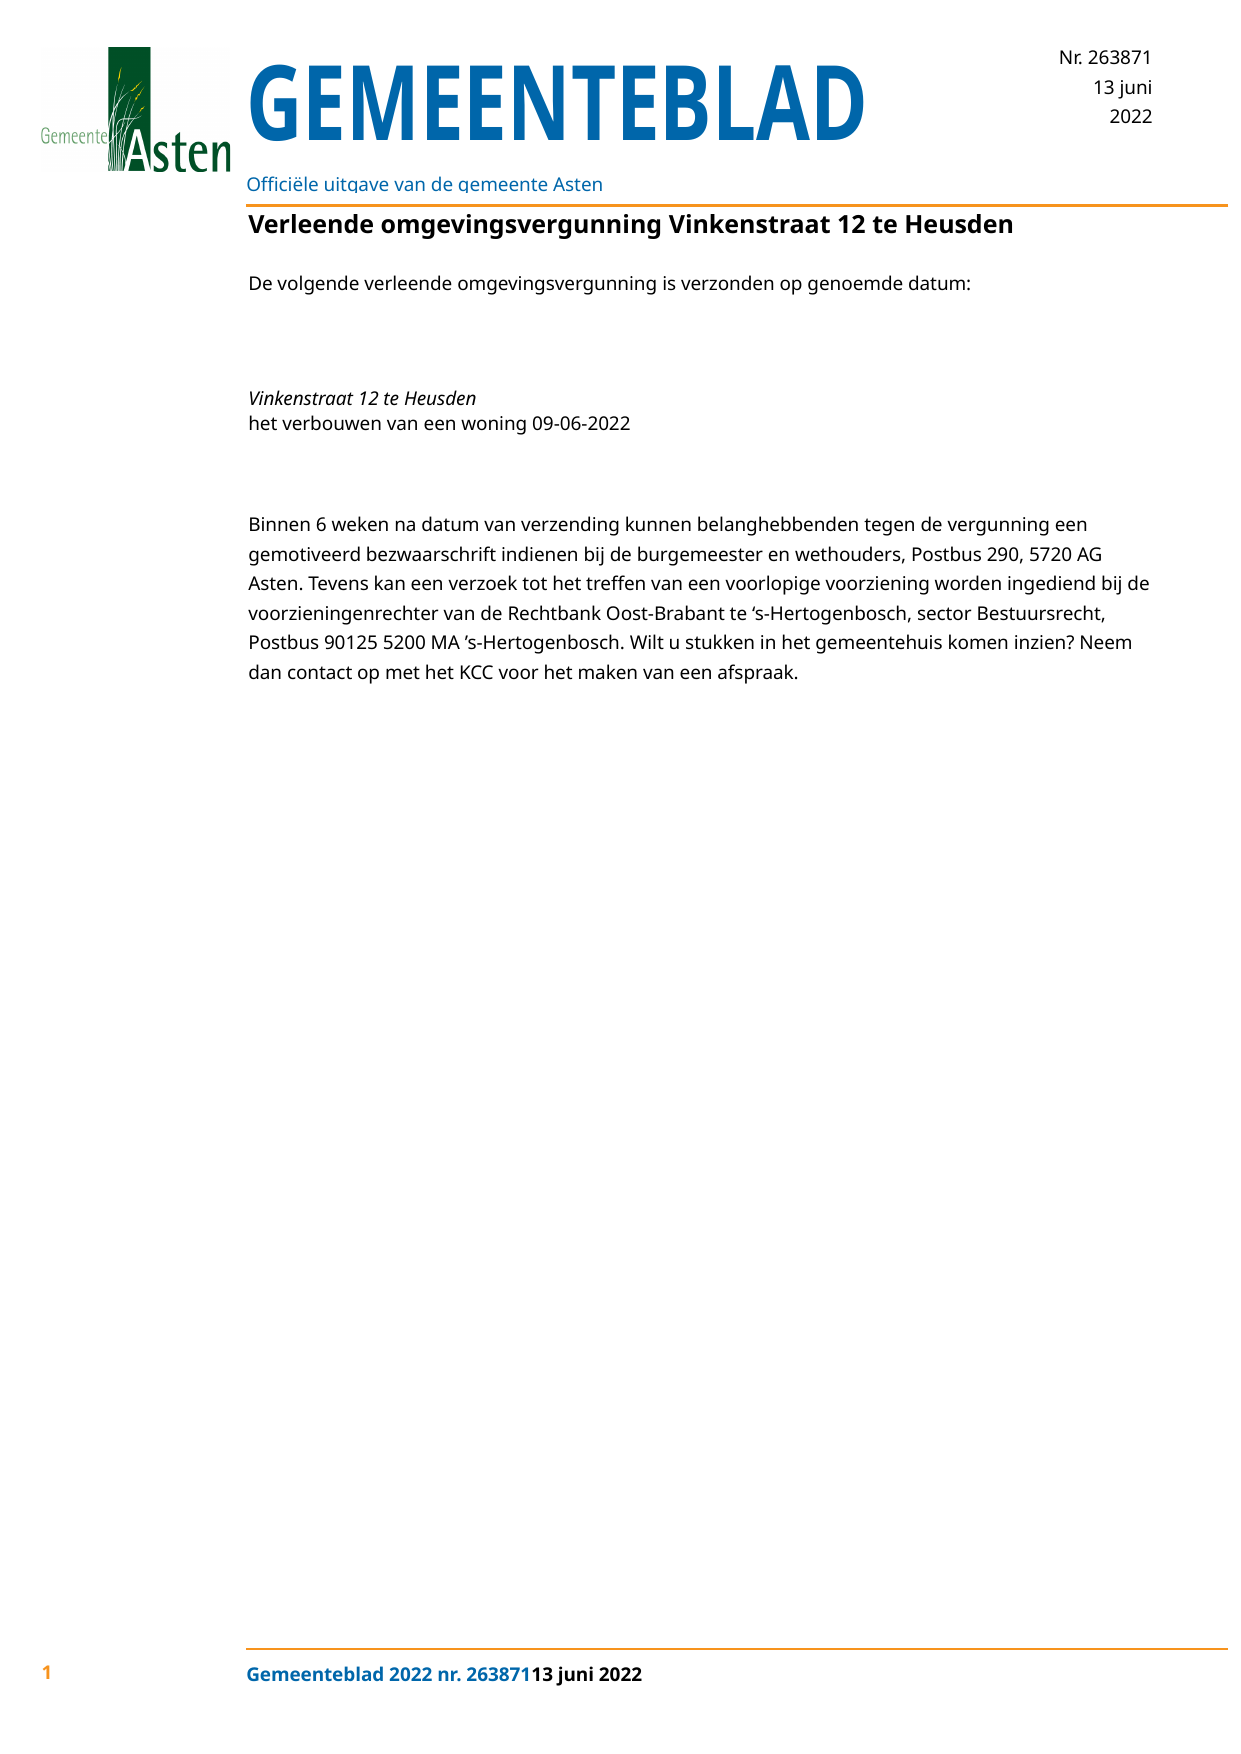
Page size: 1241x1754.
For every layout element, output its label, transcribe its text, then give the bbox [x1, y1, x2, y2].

picture [41, 47, 231, 172]
text Binnen 6 weken na datum van verzending kunnen belanghebbenden tegen de vergunning een gemotiveerd bezwaarschrift indienen bij de burgemeester en wethouders, Postbus 290, 5720 AG Asten. Tevens kan een verzoek tot het treffen van een voorlopige voorziening worden ingediend bij de voorzieningenrechter van de Rechtbank Oost-Brabant te ‘s-Hertogenbosch, sector Bestuursrecht, Postbus 90125 5200 MA ’s-Hertogenbosch. Wilt u stukken in het gemeentehuis komen inzien? Neem dan contact op met het KCC voor het maken van een afspraak. [248, 511, 1152, 685]
text De volgende verleende omgevingsvergunning is verzonden op genoemde datum: [248, 270, 1152, 296]
text Vinkenstraat 12 te Heusden [248, 385, 1152, 410]
text Verleende omgevingsvergunning Vinkenstraat 12 te Heusden [248, 207, 1152, 241]
text het verbouwen van een woning 09-06-2022 [248, 410, 1152, 436]
